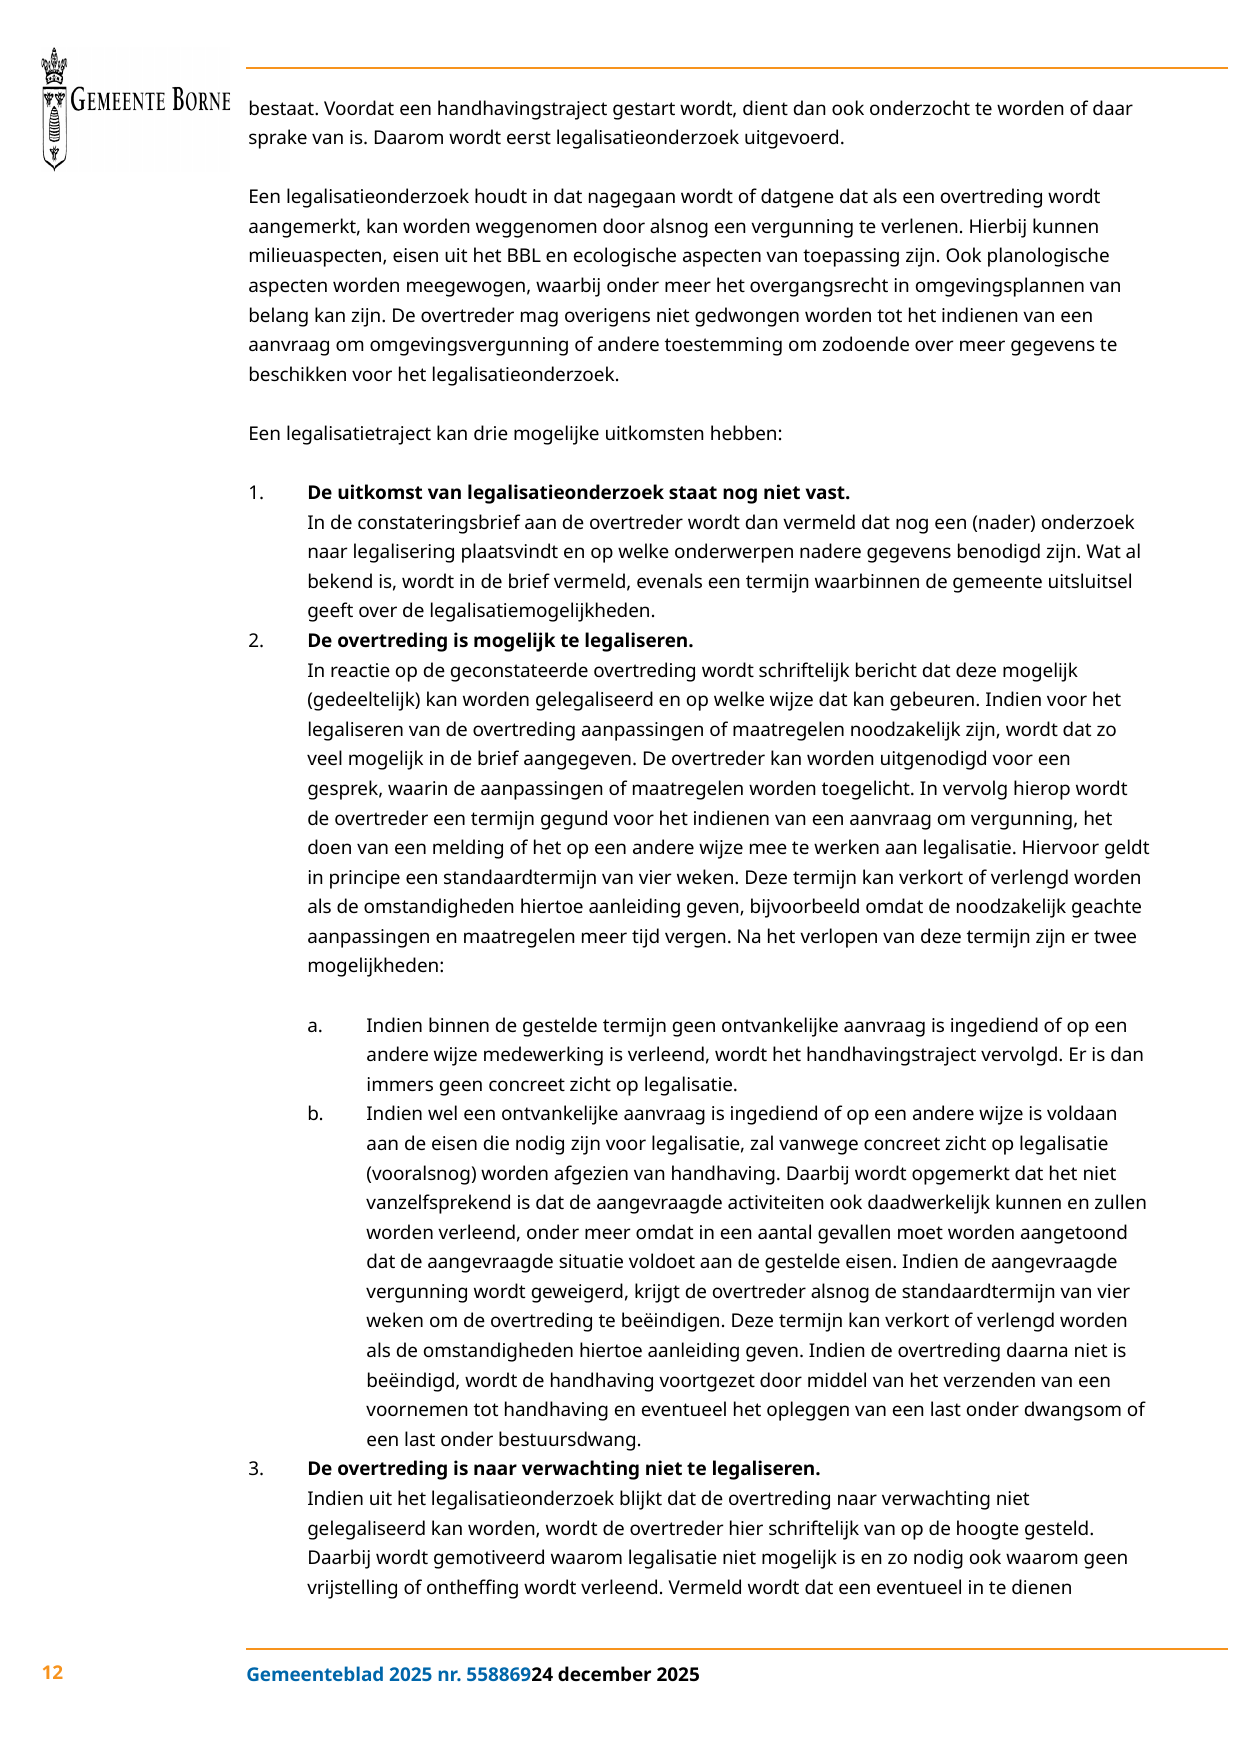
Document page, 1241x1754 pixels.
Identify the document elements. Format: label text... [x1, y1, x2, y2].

text bestaat. Voordat een handhavingstraject gestart wordt, dient dan ook onderzocht te worden of daar sprake van is. Daarom wordt eerst legalisatieonderzoek uitgevoerd. [248, 95, 1152, 150]
list In reactie op de geconstateerde overtreding wordt schriftelijk bericht dat deze mogelijk (gedeeltelijk) kan worden gelegaliseerd en op welke wijze dat kan gebeuren. Indien voor het legaliseren van de overtreding aanpassingen of maatregelen noodzakelijk zijn, wordt dat zo veel mogelijk in de brief aangegeven. De overtreder kan worden uitgenodigd voor een gesprek, waarin de aanpassingen of maatregelen worden toegelicht. In vervolg hierop wordt de overtreder een termijn gegund voor het indienen van een aanvraag om vergunning, het doen van een melding of het op een andere wijze mee te werken aan legalisatie. Hiervoor geldt in principe een standaardtermijn van vier weken. Deze termijn kan verkort of verlengd worden als de omstandigheden hiertoe aanleiding geven, bijvoorbeeld omdat de noodzakelijk geachte aanpassingen en maatregelen meer tijd vergen. Na het verlopen van deze termijn zijn er twee mogelijkheden: [248, 657, 1152, 978]
list De overtreding is mogelijk te legaliseren. [248, 627, 1152, 653]
text Een legalisatietraject kan drie mogelijke uitkomsten hebben: [248, 420, 1152, 446]
list Indien wel een ontvankelijke aanvraag is ingediend of op een andere wijze is voldaan aan de eisen die nodig zijn voor legalisatie, zal vanwege concreet zicht op legalisatie (vooralsnog) worden afgezien van handhaving. Daarbij wordt opgemerkt dat het niet vanzelfsprekend is dat de aangevraagde activiteiten ook daadwerkelijk kunnen en zullen worden verleend, onder meer omdat in een aantal gevallen moet worden aangetoond dat de aangevraagde situatie voldoet aan de gestelde eisen. Indien de aangevraagde vergunning wordt geweigerd, krijgt de overtreder alsnog de standaardtermijn van vier weken om de overtreding te beëindigen. Deze termijn kan verkort of verlengd worden als de omstandigheden hiertoe aanleiding geven. Indien de overtreding daarna niet is beëindigd, wordt de handhaving voortgezet door middel van het verzenden van een voornemen tot handhaving en eventueel het opleggen van een last onder dwangsom of een last onder bestuursdwang. [307, 1101, 1152, 1452]
list Indien uit het legalisatieonderzoek blijkt dat de overtreding naar verwachting niet gelegaliseerd kan worden, wordt de overtreder hier schriftelijk van op de hoogte gesteld. Daarbij wordt gemotiveerd waarom legalisatie niet mogelijk is en zo nodig ook waarom geen vrijstelling of ontheffing wordt verleend. Vermeld wordt dat een eventueel in te dienen [248, 1485, 1152, 1600]
list De uitkomst van legalisatieonderzoek staat nog niet vast. [248, 479, 1152, 505]
list Indien binnen de gestelde termijn geen ontvankelijke aanvraag is ingediend of op een andere wijze medewerking is verleend, wordt het handhavingstraject vervolgd. Er is dan immers geen concreet zicht op legalisatie. [307, 1012, 1152, 1097]
list De overtreding is naar verwachting niet te legaliseren. [248, 1456, 1152, 1481]
list In de constateringsbrief aan de overtreder wordt dan vermeld dat nog een (nader) onderzoek naar legalisering plaatsvindt en op welke onderwerpen nadere gegevens benodigd zijn. Wat al bekend is, wordt in de brief vermeld, evenals een termijn waarbinnen de gemeente uitsluitsel geeft over de legalisatiemogelijkheden. [248, 509, 1152, 623]
text Een legalisatieonderzoek houdt in dat nagegaan wordt of datgene dat als een overtreding wordt aangemerkt, kan worden weggenomen door alsnog een vergunning te verlenen. Hierbij kunnen milieuaspecten, eisen uit het BBL en ecologische aspecten van toepassing zijn. Ook planologische aspecten worden meegewogen, waarbij onder meer het overgangsrecht in omgevingsplannen van belang kan zijn. De overtreder mag overigens niet gedwongen worden tot het indienen van een aanvraag om omgevingsvergunning of andere toestemming om zodoende over meer gegevens te beschikken voor het legalisatieonderzoek. [248, 183, 1152, 387]
picture [41, 47, 231, 172]
